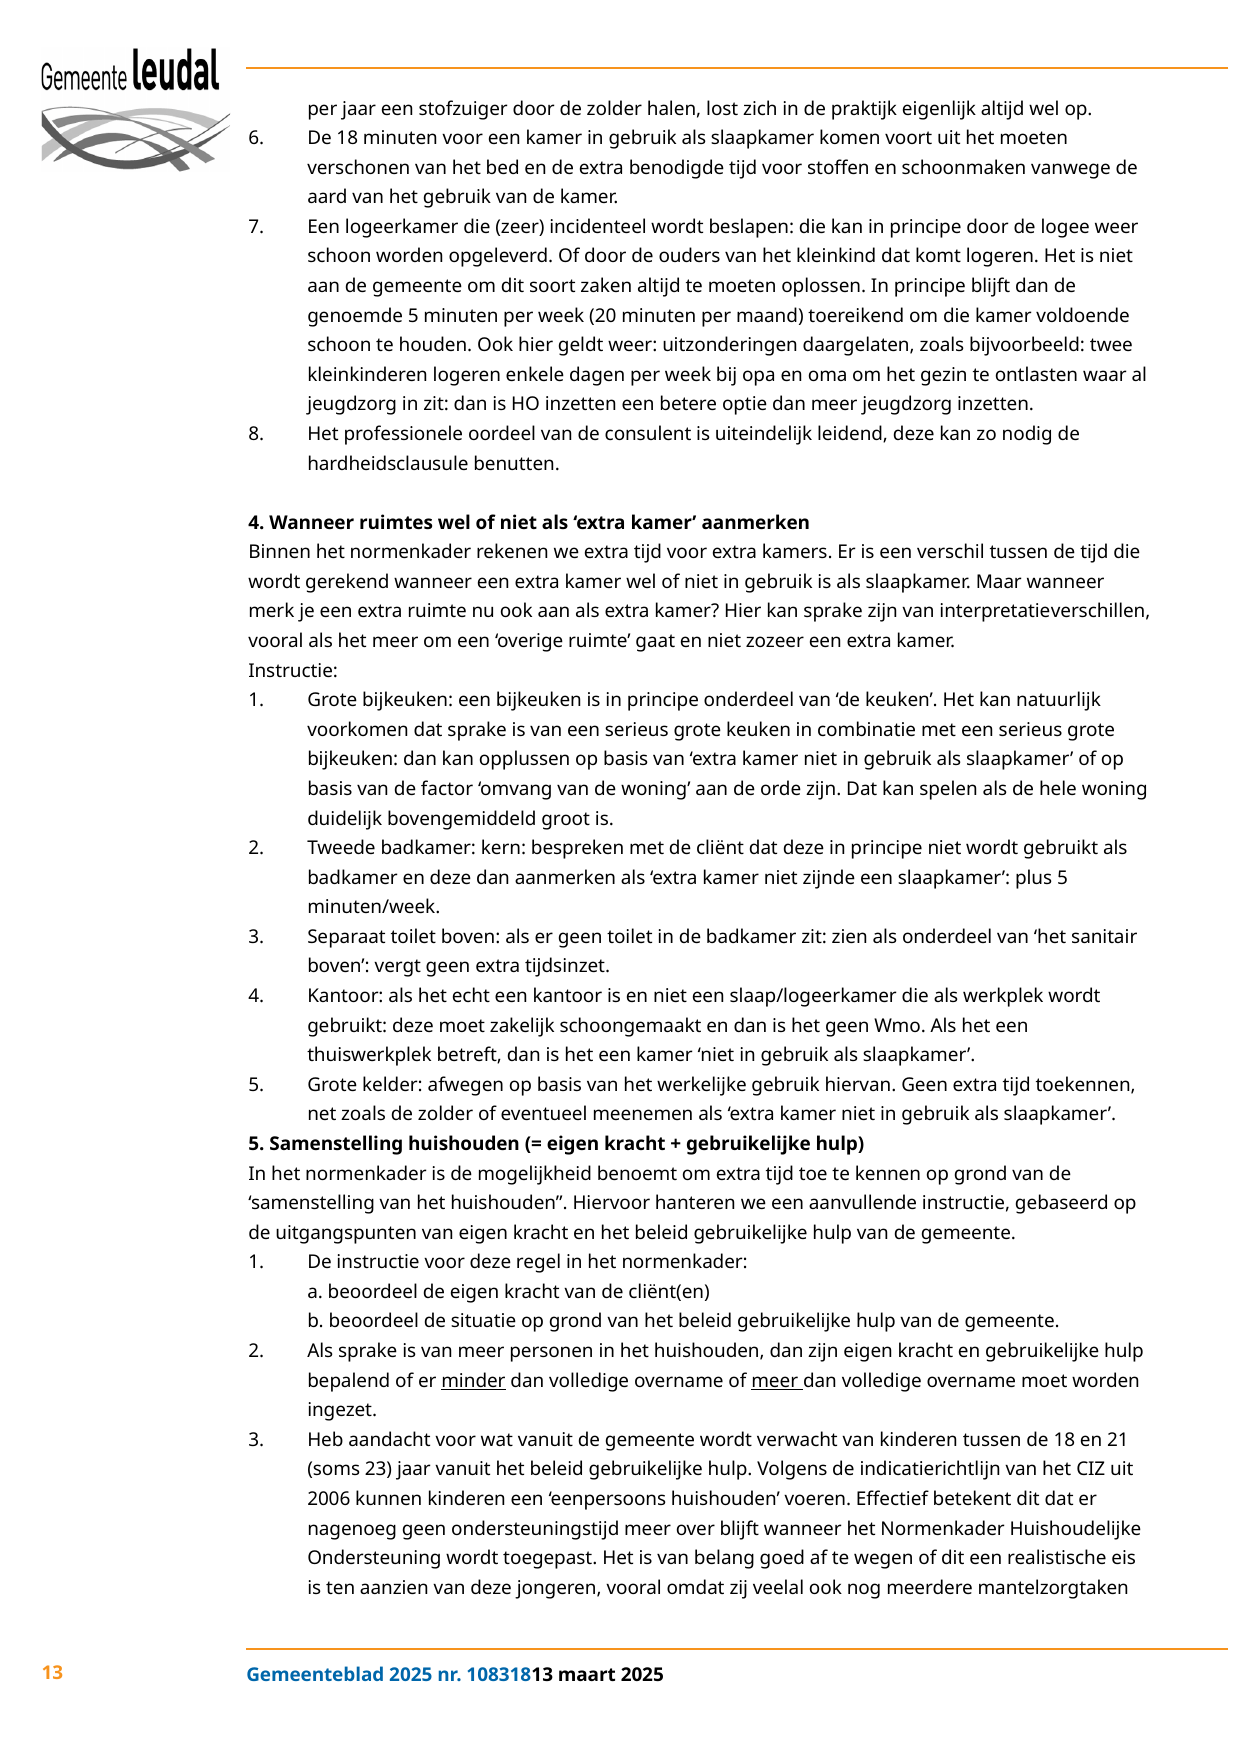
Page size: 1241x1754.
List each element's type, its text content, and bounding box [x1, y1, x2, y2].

list De 18 minuten voor een kamer in gebruik als slaapkamer komen voort uit het moeten verschonen van het bed en de extra benodigde tijd voor stoffen en schoonmaken vanwege de aard van het gebruik van de kamer. [248, 124, 1152, 209]
list a. beoordeel de eigen kracht van de cliënt(en) [248, 1278, 1152, 1304]
list b. beoordeel de situatie op grond van het beleid gebruikelijke hulp van de gemeente. [248, 1308, 1152, 1333]
picture [41, 47, 231, 172]
text Instructie: [248, 657, 1152, 683]
text In het normenkader is de mogelijkheid benoemt om extra tijd toe te kennen op grond van de ‘samenstelling van het huishouden”. Hiervoor hanteren we een aanvullende instructie, gebaseerd op de uitgangs­punten van eigen kracht en het beleid gebruikelijke hulp van de gemeente. [248, 1160, 1152, 1245]
list De instructie voor deze regel in het normenkader: [248, 1248, 1152, 1274]
list Grote bijkeuken: een bijkeuken is in principe onderdeel van ‘de keuken’. Het kan natuurlijk voorkomen dat sprake is van een serieus grote keuken in combinatie met een serieus grote bijkeuken: dan kan opplussen op basis van ‘extra kamer niet in gebruik als slaapkamer’ of op basis van de factor ‘omvang van de woning’ aan de orde zijn. Dat kan spelen als de hele woning duidelijk bovengemiddeld groot is. [248, 686, 1152, 831]
text 5. Samenstelling huishouden (= eigen kracht + gebruikelijke hulp) [248, 1130, 1152, 1156]
text 4. Wanneer ruimtes wel of niet als ‘extra kamer’ aanmerken [248, 509, 1152, 535]
text Binnen het normenkader rekenen we extra tijd voor extra kamers. Er is een verschil tussen de tijd die wordt gerekend wanneer een extra kamer wel of niet in gebruik is als slaapkamer. Maar wanneer merk je een extra ruimte nu ook aan als extra kamer? Hier kan sprake zijn van interpretatie­verschillen, vooral als het meer om een ‘overige ruimte’ gaat en niet zozeer een extra kamer. [248, 538, 1152, 653]
list Heb aandacht voor wat vanuit de gemeente wordt verwacht van kinderen tussen de 18 en 21 (soms 23) jaar vanuit het beleid gebruikelijke hulp. Volgens de indicatierichtlijn van het CIZ uit 2006 kunnen kinderen een ‘eenpersoons huishouden’ voeren. Effectief betekent dit dat er nagenoeg geen ondersteuningstijd meer over blijft wanneer het Normenkader Huishoudelijke Ondersteuning wordt toegepast. Het is van belang goed af te wegen of dit een realistische eis is ten aanzien van deze jongeren, vooral omdat zij veelal ook nog meerdere mantelzorgtaken [248, 1426, 1152, 1600]
list per jaar een stofzuiger door de zolder halen, lost zich in de praktijk eigenlijk altijd wel op. [248, 95, 1152, 121]
list Het professionele oordeel van de consulent is uiteindelijk leidend, deze kan zo nodig de hardheidsclausule benutten. [248, 420, 1152, 476]
list Grote kelder: afwegen op basis van het werkelijke gebruik hiervan. Geen extra tijd toekennen, net zoals de zolder of eventueel meenemen als ‘extra kamer niet in gebruik als slaapkamer’. [248, 1071, 1152, 1126]
list Als sprake is van meer personen in het huishouden, dan zijn eigen kracht en gebruikelijke hulp bepalend of er minder dan volledige overname of meer dan volledige overname moet worden ingezet. [248, 1337, 1152, 1422]
list Tweede badkamer: kern: bespreken met de cliënt dat deze in principe niet wordt gebruikt als badkamer en deze dan aanmerken als ‘extra kamer niet zijnde een slaapkamer’: plus 5 minuten/week. [248, 834, 1152, 919]
list Een logeerkamer die (zeer) incidenteel wordt beslapen: die kan in principe door de logee weer schoon worden opgeleverd. Of door de ouders van het kleinkind dat komt logeren. Het is niet aan de gemeente om dit soort zaken altijd te moeten oplossen. In principe blijft dan de genoemde 5 minuten per week (20 minuten per maand) toereikend om die kamer voldoende schoon te houden. Ook hier geldt weer: uitzonderingen daargelaten, zoals bijvoorbeeld: twee kleinkinderen logeren enkele dagen per week bij opa en oma om het gezin te ontlasten waar al jeugdzorg in zit: dan is HO inzetten een betere optie dan meer jeugdzorg inzetten. [248, 213, 1152, 416]
list Kantoor: als het echt een kantoor is en niet een slaap/logeerkamer die als werkplek wordt gebruikt: deze moet zakelijk schoongemaakt en dan is het geen Wmo. Als het een thuiswerkplek betreft, dan is het een kamer ‘niet in gebruik als slaapkamer’. [248, 982, 1152, 1067]
list Separaat toilet boven: als er geen toilet in de badkamer zit: zien als onderdeel van ‘het sanitair boven’: vergt geen extra tijdsinzet. [248, 923, 1152, 978]
